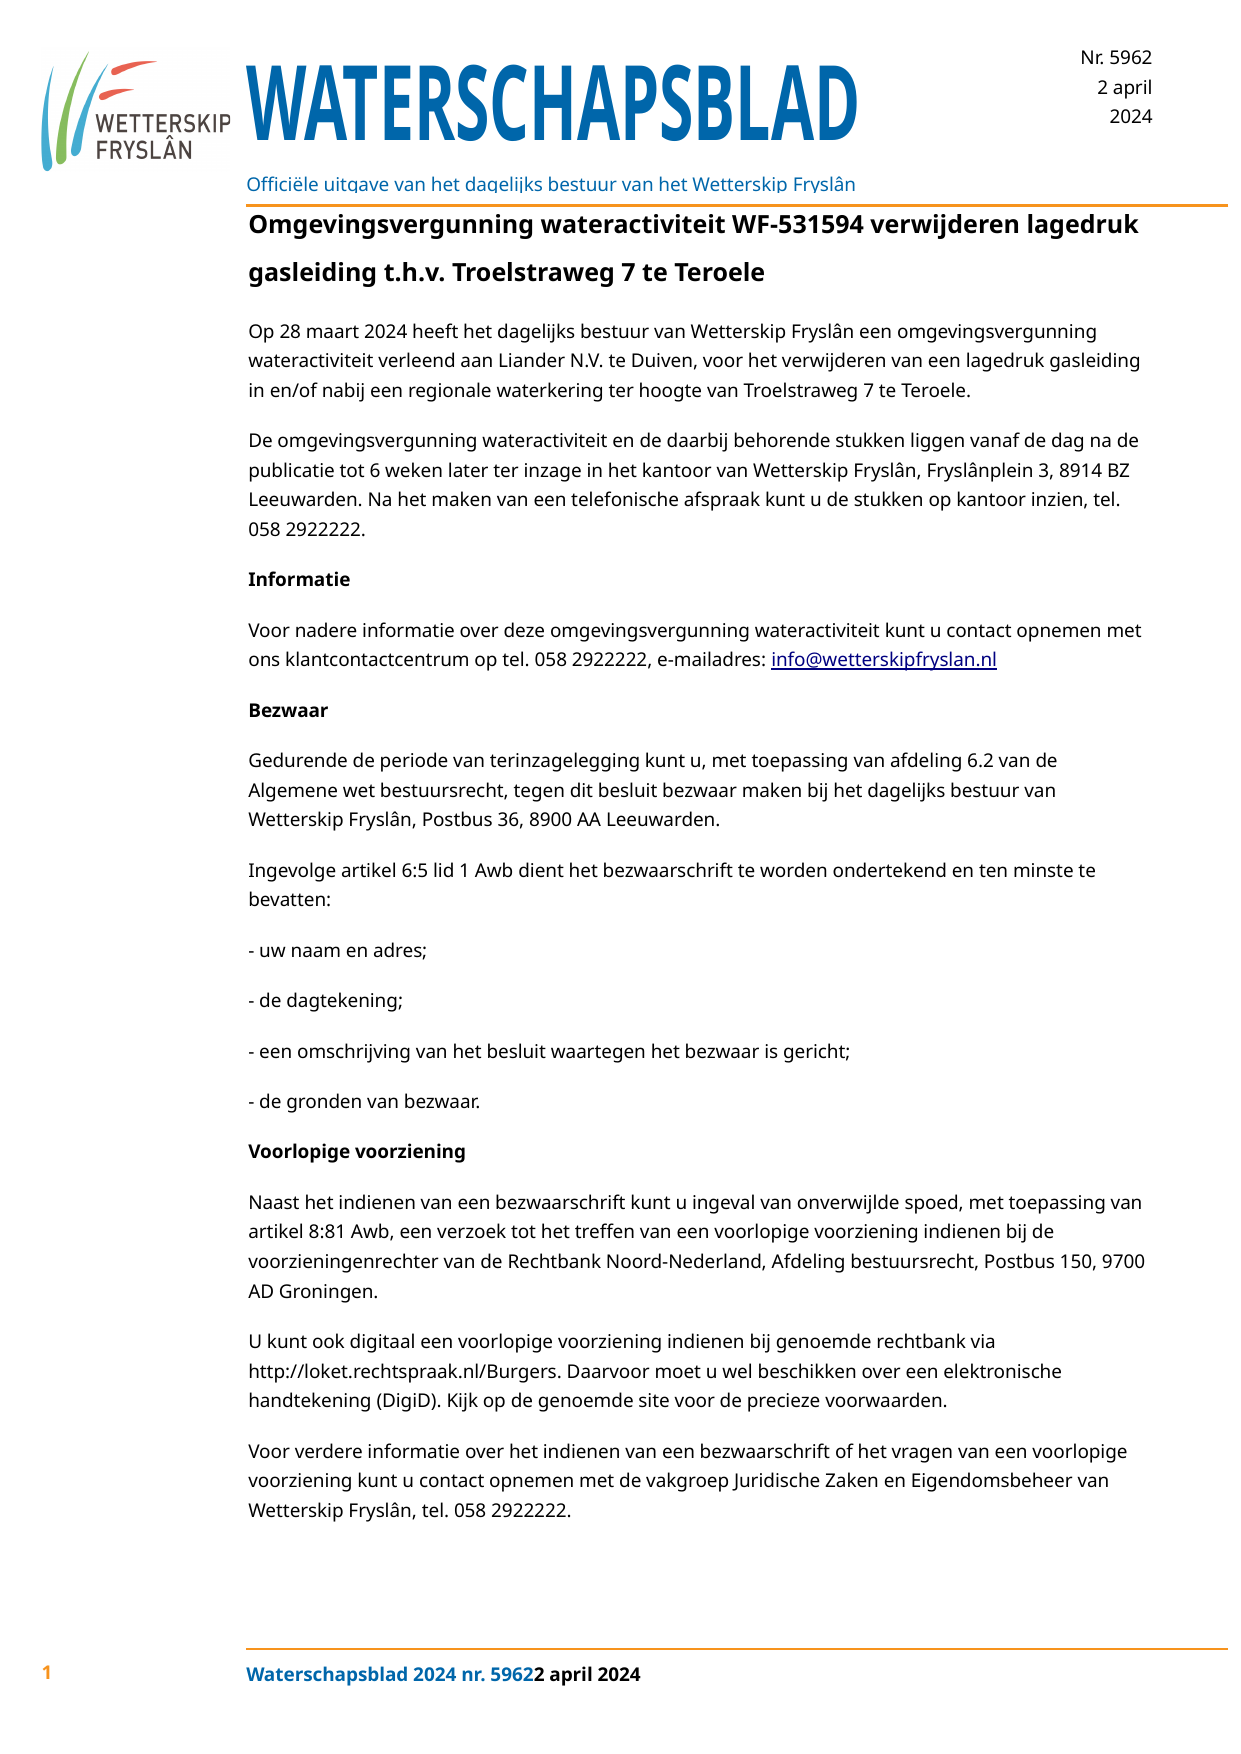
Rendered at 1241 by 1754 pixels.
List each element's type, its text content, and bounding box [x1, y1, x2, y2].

text U kunt ook digitaal een voorlopige voorziening indienen bij genoemde rechtbank via http://loket.rechtspraak.nl/Burgers. Daarvoor moet u wel beschikken over een elektronische handtekening (DigiD). Kijk op de genoemde site voor de precieze voorwaarden. [248, 1328, 1152, 1413]
text - de gronden van bezwaar. [248, 1088, 1152, 1114]
text Voorlopige voorziening [248, 1139, 1152, 1164]
text - de dagtekening; [248, 987, 1152, 1013]
text Voor nadere informatie over deze omgevingsvergunning wateractiviteit kunt u contact opnemen met ons klantcontactcentrum op tel. 058 2922222, e-mailadres: info@wetterskipfryslan.nl [248, 617, 1152, 672]
text Informatie [248, 567, 1152, 592]
text Op 28 maart 2024 heeft het dagelijks bestuur van Wetterskip Fryslân een omgevingsvergunning wateractiviteit verleend aan Liander N.V. te Duiven, voor het verwijderen van een lagedruk gasleiding in en/of nabij een regionale waterkering ter hoogte van Troelstraweg 7 te Teroele. [248, 318, 1152, 403]
text - een omschrijving van het besluit waartegen het bezwaar is gericht; [248, 1038, 1152, 1064]
text Gedurende de periode van terinzagelegging kunt u, met toepassing van afdeling 6.2 van de Algemene wet bestuursrecht, tegen dit besluit bezwaar maken bij het dagelijks bestuur van Wetterskip Fryslân, Postbus 36, 8900 AA Leeuwarden. [248, 747, 1152, 832]
text Omgevingsvergunning wateractiviteit WF-531594 verwijderen lagedruk gasleiding t.h.v. Troelstraweg 7 te Teroele [248, 207, 1152, 288]
text De omgevingsvergunning wateractiviteit en de daarbij behorende stukken liggen vanaf de dag na de publicatie tot 6 weken later ter inzage in het kantoor van Wetterskip Fryslân, Fryslânplein 3, 8914 BZ Leeuwarden. Na het maken van een telefonische afspraak kunt u de stukken op kantoor inzien, tel. 058 2922222. [248, 427, 1152, 542]
picture [41, 47, 231, 172]
text Ingevolge artikel 6:5 lid 1 Awb dient het bezwaarschrift te worden ondertekend en ten minste te bevatten: [248, 857, 1152, 912]
text Naast het indienen van een bezwaarschrift kunt u ingeval van onverwijlde spoed, met toepassing van artikel 8:81 Awb, een verzoek tot het treffen van een voorlopige voorziening indienen bij de voorzieningenrechter van de Rechtbank Noord-Nederland, Afdeling bestuursrecht, Postbus 150, 9700 AD Groningen. [248, 1189, 1152, 1304]
text Bezwaar [248, 697, 1152, 723]
text - uw naam en adres; [248, 937, 1152, 963]
text Voor verdere informatie over het indienen van een bezwaarschrift of het vragen van een voorlopige voorziening kunt u contact opnemen met de vakgroep Juridische Zaken en Eigendomsbeheer van Wetterskip Fryslân, tel. 058 2922222. [248, 1438, 1152, 1523]
